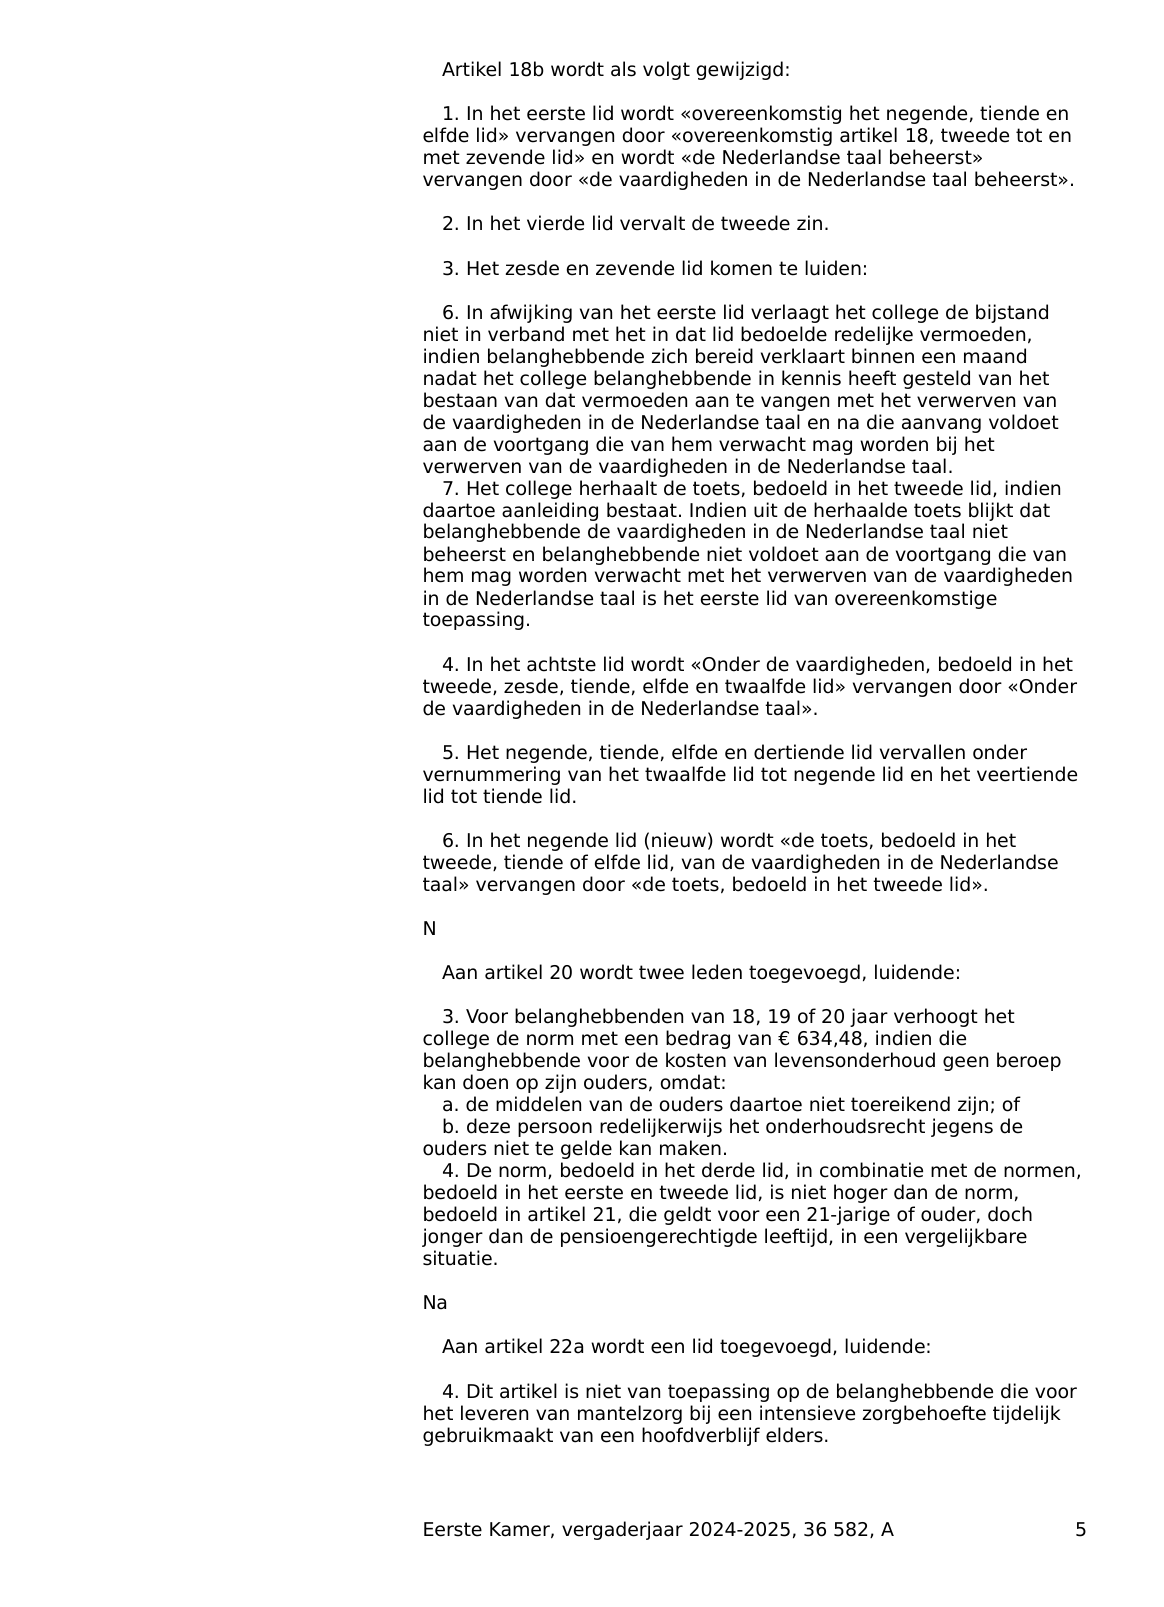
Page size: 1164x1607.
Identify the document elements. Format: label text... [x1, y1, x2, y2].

text b. deze persoon redelijkerwijs het onderhoudsrecht jegens de ouders niet te gelde kan maken. [422, 1116, 1087, 1160]
text a. de middelen van de ouders daartoe niet toereikend zijn; of [422, 1094, 1087, 1116]
text N [422, 918, 1087, 940]
text 7. Het college herhaalt de toets, bedoeld in het tweede lid, indien daartoe aanleiding bestaat. Indien uit de herhaalde toets blijkt dat belanghebbende de vaardigheden in de Nederlandse taal niet beheerst en belanghebbende niet voldoet aan de voortgang die van hem mag worden verwacht met het verwerven van de vaardigheden in de Nederlandse taal is het eerste lid van overeenkomstige toepassing. [422, 477, 1087, 631]
text 2. In het vierde lid vervalt de tweede zin. [422, 213, 1087, 235]
text Na [422, 1292, 1087, 1314]
text 4. In het achtste lid wordt «Onder de vaardigheden, bedoeld in het tweede, zesde, tiende, elfde en twaalfde lid» vervangen door «Onder de vaardigheden in de Nederlandse taal». [422, 653, 1087, 719]
text 4. Dit artikel is niet van toepassing op de belanghebbende die voor het leveren van mantelzorg bij een intensieve zorgbehoefte tijdelijk gebruikmaakt van een hoofdverblijf elders. [422, 1381, 1087, 1446]
text 1. In het eerste lid wordt «overeenkomstig het negende, tiende en elfde lid» vervangen door «overeenkomstig artikel 18, tweede tot en met zevende lid» en wordt «de Nederlandse taal beheerst» vervangen door «de vaardigheden in de Nederlandse taal beheerst». [422, 103, 1087, 191]
text 6. In het negende lid (nieuw) wordt «de toets, bedoeld in het tweede, tiende of elfde lid, van de vaardigheden in de Nederlandse taal» vervangen door «de toets, bedoeld in het tweede lid». [422, 830, 1087, 896]
text 3. Voor belanghebbenden van 18, 19 of 20 jaar verhoogt het college de norm met een bedrag van € 634,48, indien die belanghebbende voor de kosten van levensonderhoud geen beroep kan doen op zijn ouders, omdat: [422, 1006, 1087, 1094]
text Artikel 18b wordt als volgt gewijzigd: [422, 59, 1087, 81]
text 5. Het negende, tiende, elfde en dertiende lid vervallen onder vernummering van het twaalfde lid tot negende lid en het veertiende lid tot tiende lid. [422, 742, 1087, 808]
text 4. De norm, bedoeld in het derde lid, in combinatie met de normen, bedoeld in het eerste en tweede lid, is niet hoger dan de norm, bedoeld in artikel 21, die geldt voor een 21-jarige of ouder, doch jonger dan de pensioengerechtigde leeftijd, in een vergelijkbare situatie. [422, 1160, 1087, 1270]
text Aan artikel 20 wordt twee leden toegevoegd, luidende: [422, 962, 1087, 984]
text Aan artikel 22a wordt een lid toegevoegd, luidende: [422, 1336, 1087, 1358]
text 6. In afwijking van het eerste lid verlaagt het college de bijstand niet in verband met het in dat lid bedoelde redelijke vermoeden, indien belanghebbende zich bereid verklaart binnen een maand nadat het college belanghebbende in kennis heeft gesteld van het bestaan van dat vermoeden aan te vangen met het verwerven van de vaardigheden in de Nederlandse taal en na die aanvang voldoet aan de voortgang die van hem verwacht mag worden bij het verwerven van de vaardigheden in de Nederlandse taal. [422, 302, 1087, 477]
text 3. Het zesde en zevende lid komen te luiden: [422, 257, 1087, 279]
